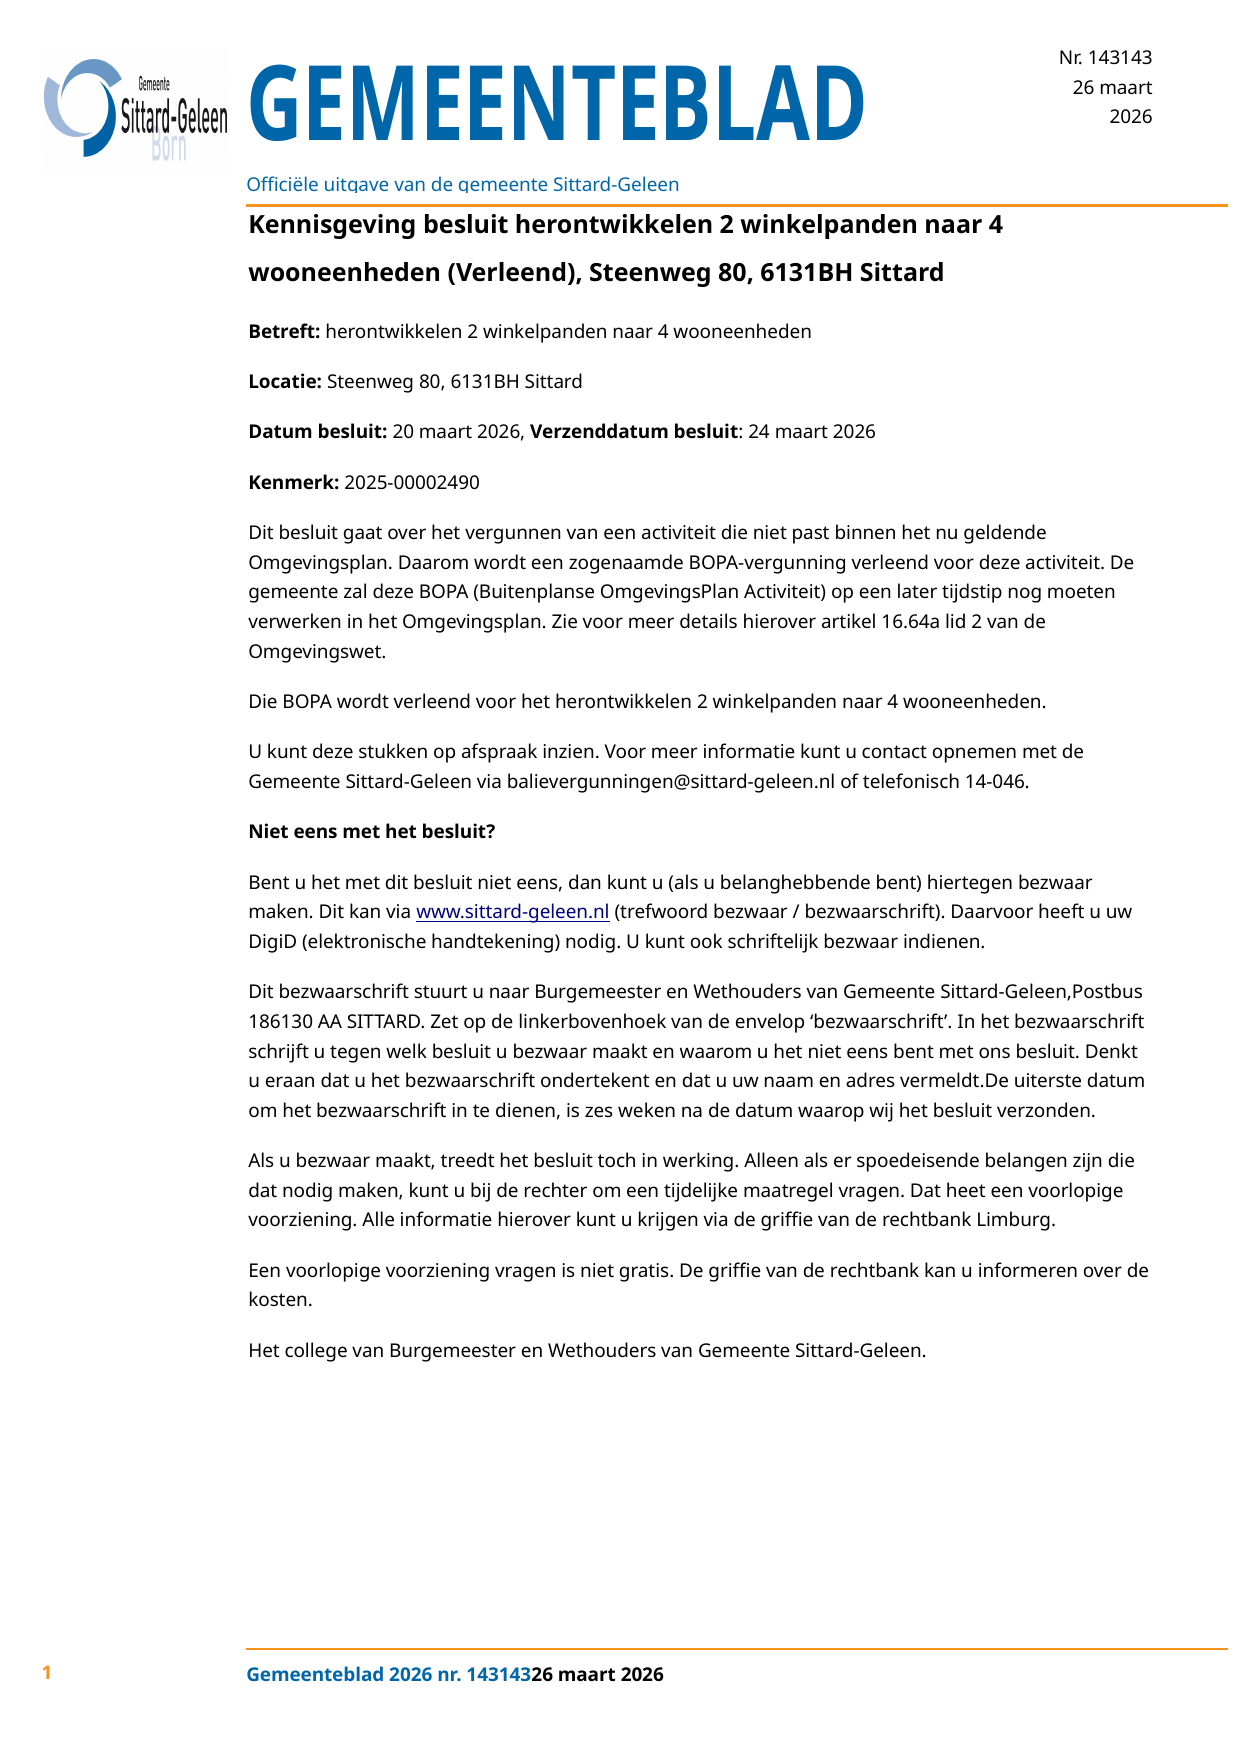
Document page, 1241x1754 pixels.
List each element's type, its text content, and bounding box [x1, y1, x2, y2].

text Datum besluit: 20 maart 2026, Verzenddatum besluit: 24 maart 2026 [248, 419, 1152, 444]
text U kunt deze stukken op afspraak inzien. Voor meer informatie kunt u contact opnemen met de Gemeente Sittard-Geleen via balievergunningen@sittard-geleen.nl of telefonisch 14-046. [248, 739, 1152, 794]
text Kennisgeving besluit herontwikkelen 2 winkelpanden naar 4 wooneenheden (Verleend), Steenweg 80, 6131BH Sittard [248, 207, 1152, 288]
text Betreft: herontwikkelen 2 winkelpanden naar 4 wooneenheden [248, 318, 1152, 344]
text Het college van Burgemeester en Wethouders van Gemeente Sittard-Geleen. [248, 1337, 1152, 1363]
text Als u bezwaar maakt, treedt het besluit toch in werking. Alleen als er spoedeisende belangen zijn die dat nodig maken, kunt u bij de rechter om een tijdelijke maatregel vragen. Dat heet een voorlopige voorziening. Alle informatie hierover kunt u krijgen via de griffie van de rechtbank Limburg. [248, 1147, 1152, 1232]
text Niet eens met het besluit? [248, 819, 1152, 844]
text Bent u het met dit besluit niet eens, dan kunt u (als u belanghebbende bent) hiertegen bezwaar maken. Dit kan via www.sittard-geleen.nl (trefwoord bezwaar / bezwaarschrift). Daarvoor heeft u uw DigiD (elektronische handtekening) nodig. U kunt ook schriftelijk bezwaar indienen. [248, 869, 1152, 954]
text Dit bezwaarschrift stuurt u naar Burgemeester en Wethouders van Gemeente Sittard-Geleen,Postbus 186130 AA SITTARD. Zet op de linkerbovenhoek van de envelop ‘bezwaarschrift’. In het bezwaarschrift schrijft u tegen welk besluit u bezwaar maakt en waarom u het niet eens bent met ons besluit. Denkt u eraan dat u het bezwaarschrift ondertekent en dat u uw naam en adres vermeldt.De uiterste datum om het bezwaarschrift in te dienen, is zes weken na de datum waarop wij het besluit verzonden. [248, 979, 1152, 1123]
text Locatie: Steenweg 80, 6131BH Sittard [248, 368, 1152, 394]
text Dit besluit gaat over het vergunnen van een activiteit die niet past binnen het nu geldende Omgevingsplan. Daarom wordt een zogenaamde BOPA-vergunning verleend voor deze activiteit. De gemeente zal deze BOPA (Buitenplanse OmgevingsPlan Activiteit) op een later tijdstip nog moeten verwerken in het Omgevingsplan. Zie voor meer details hierover artikel 16.64a lid 2 van de Omgevingswet. [248, 519, 1152, 664]
text Die BOPA wordt verleend voor het herontwikkelen 2 winkelpanden naar 4 wooneenheden. [248, 688, 1152, 714]
text Een voorlopige voorziening vragen is niet gratis. De griffie van de rechtbank kan u informeren over de kosten. [248, 1257, 1152, 1312]
picture [41, 47, 231, 172]
text Kenmerk: 2025-00002490 [248, 469, 1152, 495]
